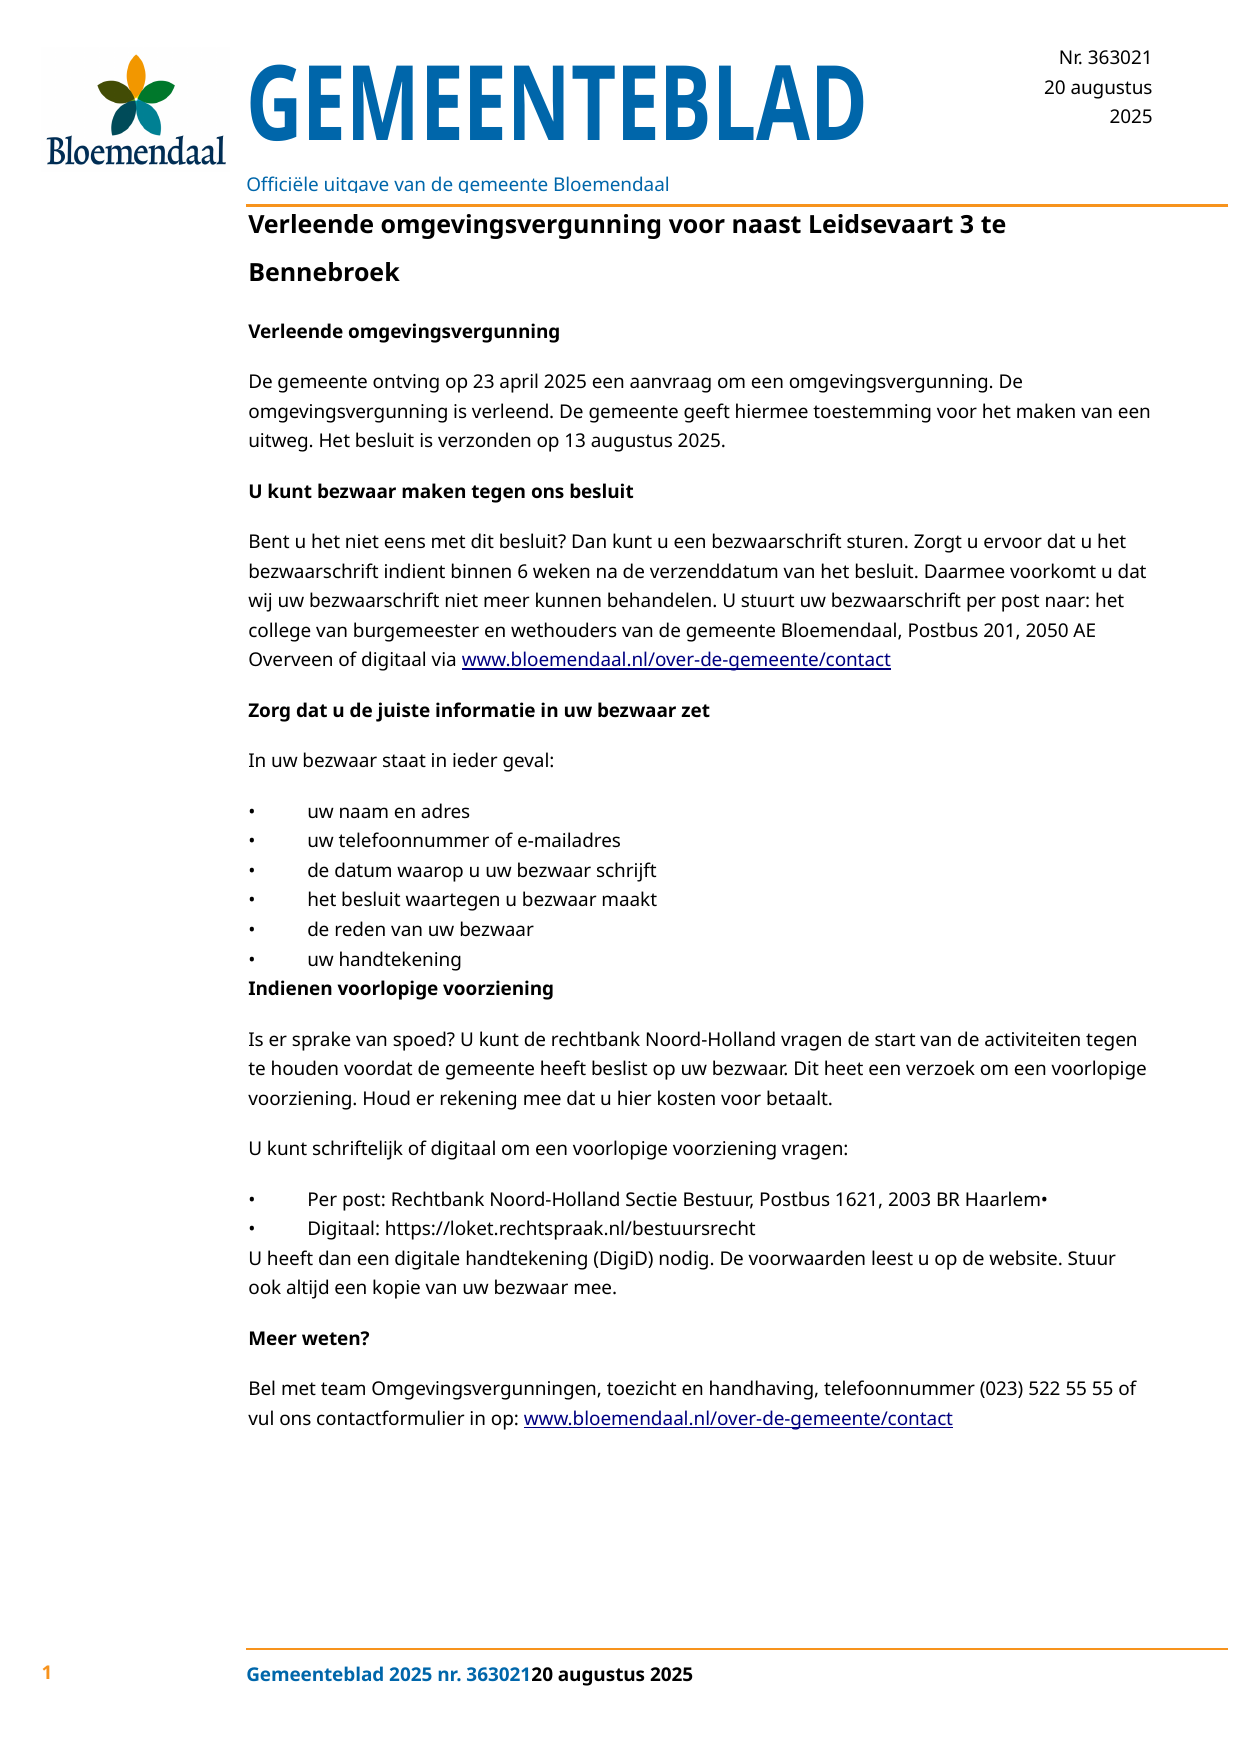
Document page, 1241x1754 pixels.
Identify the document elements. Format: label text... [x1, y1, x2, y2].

text Is er sprake van spoed? U kunt de rechtbank Noord-Holland vragen de start van de activiteiten tegen te houden voordat de gemeente heeft beslist op uw bezwaar. Dit heet een verzoek om een voorlopige voorziening. Houd er rekening mee dat u hier kosten voor betaalt. [248, 1026, 1152, 1111]
text U kunt schriftelijk of digitaal om een voorlopige voorziening vragen: [248, 1135, 1152, 1161]
text U kunt bezwaar maken tegen ons besluit [248, 478, 1152, 504]
text U heeft dan een digitale handtekening (DigiD) nodig. De voorwaarden leest u op de website. Stuur ook altijd een kopie van uw bezwaar mee. [248, 1245, 1152, 1300]
list de reden van uw bezwaar [248, 916, 1152, 942]
text Verleende omgevingsvergunning voor naast Leidsevaart 3 te Bennebroek [248, 207, 1152, 288]
text In uw bezwaar staat in ieder geval: [248, 747, 1152, 773]
list de datum waarop u uw bezwaar schrijft [248, 857, 1152, 883]
text De gemeente ontving op 23 april 2025 een aanvraag om een omgevingsvergunning. De omgevingsvergunning is verleend. De gemeente geeft hiermee toestemming voor het maken van een uitweg. Het besluit is verzonden op 13 augustus 2025. [248, 368, 1152, 453]
text Bent u het niet eens met dit besluit? Dan kunt u een bezwaarschrift sturen. Zorgt u ervoor dat u het bezwaarschrift indient binnen 6 weken na de verzenddatum van het besluit. Daarmee voorkomt u dat wij uw bezwaarschrift niet meer kunnen behandelen. U stuurt uw bezwaarschrift per post naar: het college van burgemeester en wethouders van de gemeente Bloemendaal, Postbus 201, 2050 AE Overveen of digitaal via www.bloemendaal.nl/over-de-gemeente/contact [248, 528, 1152, 672]
text Bel met team Omgevingsvergunningen, toezicht en handhaving, telefoonnummer (023) 522 55 55 of vul ons contactformulier in op: www.bloemendaal.nl/over-de-gemeente/contact [248, 1375, 1152, 1431]
picture [41, 47, 231, 172]
list Per post: Rechtbank Noord-Holland Sectie Bestuur, Postbus 1621, 2003 BR Haarlem• [248, 1186, 1152, 1212]
text Verleende omgevingsvergunning [248, 318, 1152, 344]
text Zorg dat u de juiste informatie in uw bezwaar zet [248, 697, 1152, 723]
list uw handtekening [248, 946, 1152, 972]
list uw naam en adres [248, 798, 1152, 824]
text Indienen voorlopige voorziening [248, 975, 1152, 1001]
list uw telefoonnummer of e-mailadres [248, 827, 1152, 853]
text Meer weten? [248, 1325, 1152, 1351]
list Digitaal: https://loket.rechtspraak.nl/bestuursrecht [248, 1215, 1152, 1241]
list het besluit waartegen u bezwaar maakt [248, 887, 1152, 912]
